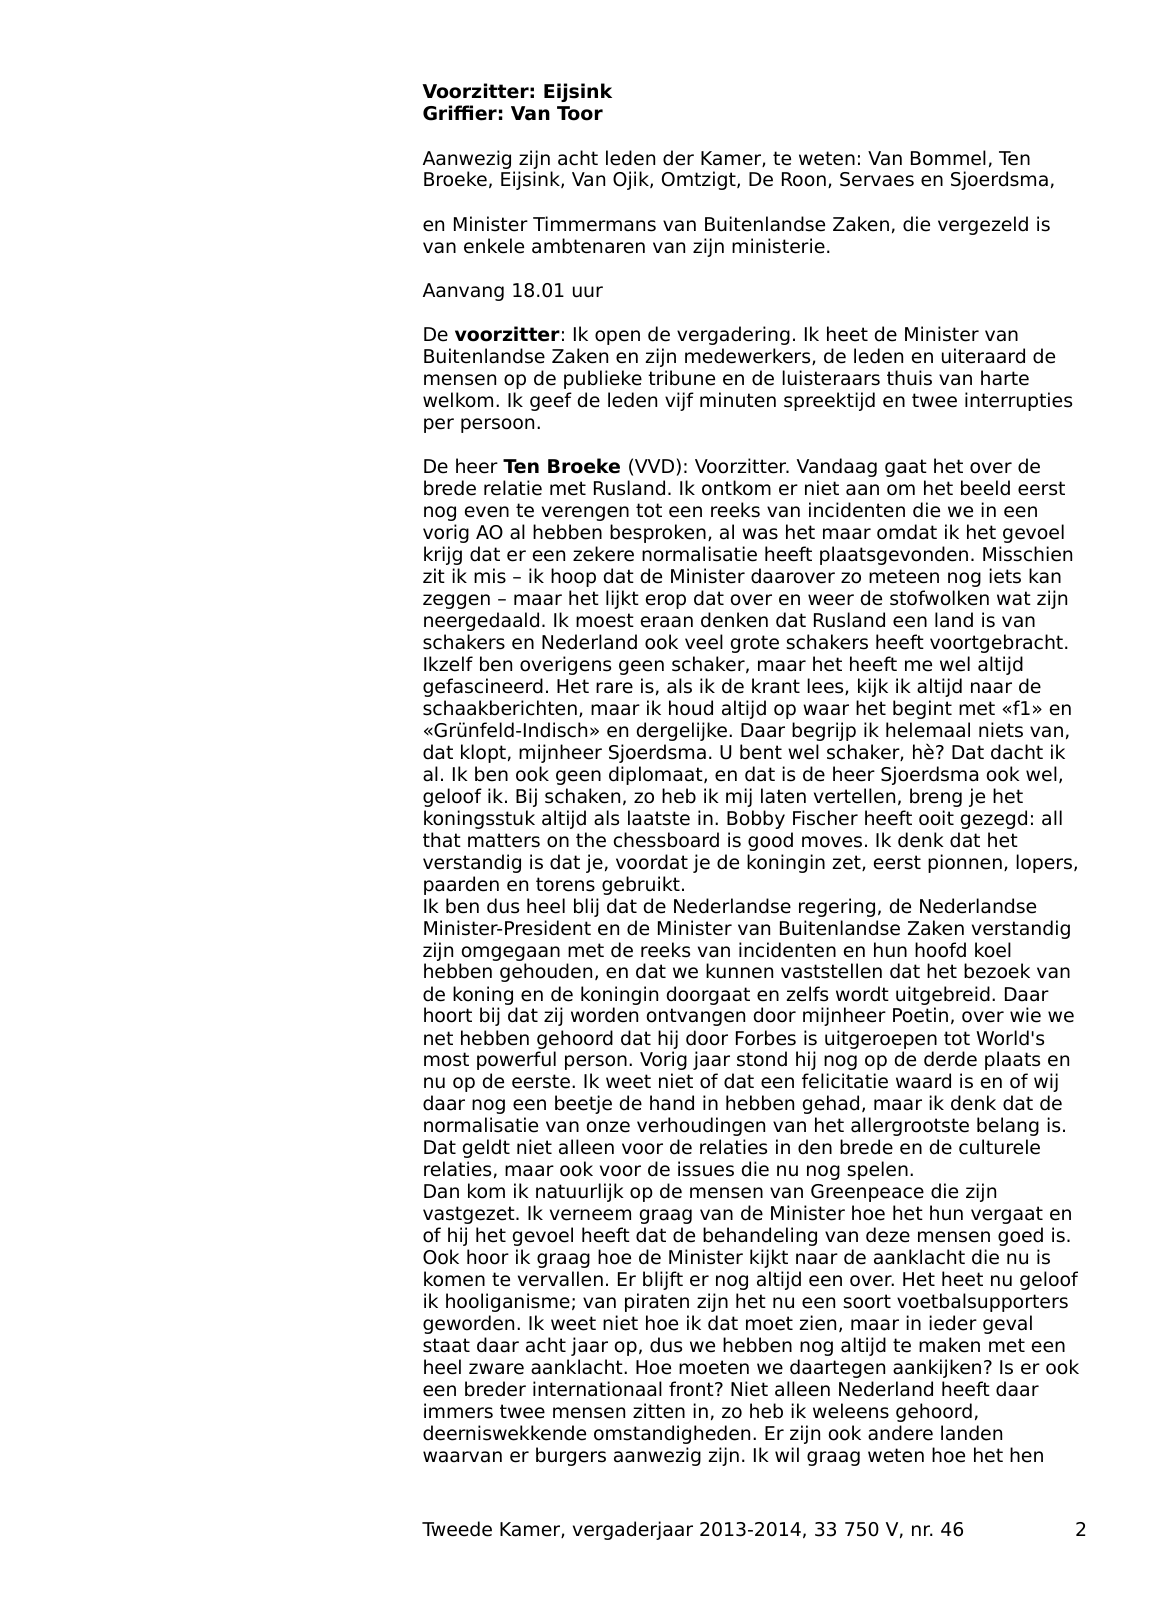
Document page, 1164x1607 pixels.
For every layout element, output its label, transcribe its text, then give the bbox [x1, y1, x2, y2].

text Aanwezig zijn acht leden der Kamer, te weten: Van Bommel, Ten Broeke, Eijsink, Van Ojik, Omtzigt, De Roon, Servaes en Sjoerdsma, [422, 147, 1087, 191]
text De heer Ten Broeke (VVD): Voorzitter. Vandaag gaat het over de brede relatie met Rusland. Ik ontkom er niet aan om het beeld eerst nog even te verengen tot een reeks van incidenten die we in een vorig AO al hebben besproken, al was het maar omdat ik het gevoel krijg dat er een zekere normalisatie heeft plaatsgevonden. Misschien zit ik mis – ik hoop dat de Minister daarover zo meteen nog iets kan zeggen – maar het lijkt erop dat over en weer de stofwolken wat zijn neergedaald. Ik moest eraan denken dat Rusland een land is van schakers en Nederland ook veel grote schakers heeft voortgebracht. Ikzelf ben overigens geen schaker, maar het heeft me wel altijd gefascineerd. Het rare is, als ik de krant lees, kijk ik altijd naar de schaakberichten, maar ik houd altijd op waar het begint met «f1» en «Grünfeld-Indisch» en dergelijke. Daar begrijp ik helemaal niets van, dat klopt, mijnheer Sjoerdsma. U bent wel schaker, hè? Dat dacht ik al. Ik ben ook geen diplomaat, en dat is de heer Sjoerdsma ook wel, geloof ik. Bij schaken, zo heb ik mij laten vertellen, breng je het koningsstuk altijd als laatste in. Bobby Fischer heeft ooit gezegd: all that matters on the chessboard is good moves. Ik denk dat het verstandig is dat je, voordat je de koningin zet, eerst pionnen, lopers, paarden en torens gebruikt. [422, 456, 1087, 896]
text Voorzitter: Eijsink [422, 81, 1087, 103]
text Dan kom ik natuurlijk op de mensen van Greenpeace die zijn vastgezet. Ik verneem graag van de Minister hoe het hun vergaat en of hij het gevoel heeft dat de behandeling van deze mensen goed is. Ook hoor ik graag hoe de Minister kijkt naar de aanklacht die nu is komen te vervallen. Er blijft er nog altijd een over. Het heet nu geloof ik hooliganisme; van piraten zijn het nu een soort voetbalsupporters geworden. Ik weet niet hoe ik dat moet zien, maar in ieder geval staat daar acht jaar op, dus we hebben nog altijd te maken met een heel zware aanklacht. Hoe moeten we daartegen aankijken? Is er ook een breder internationaal front? Niet alleen Nederland heeft daar immers twee mensen zitten in, zo heb ik weleens gehoord, deerniswekkende omstandigheden. Er zijn ook andere landen waarvan er burgers aanwezig zijn. Ik wil graag weten hoe het hen [422, 1181, 1087, 1467]
text en Minister Timmermans van Buitenlandse Zaken, die vergezeld is van enkele ambtenaren van zijn ministerie. [422, 213, 1087, 257]
text De voorzitter: Ik open de vergadering. Ik heet de Minister van Buitenlandse Zaken en zijn medewerkers, de leden en uiteraard de mensen op de publieke tribune en de luisteraars thuis van harte welkom. Ik geef de leden vijf minuten spreektijd en twee interrupties per persoon. [422, 324, 1087, 434]
text Ik ben dus heel blij dat de Nederlandse regering, de Nederlandse Minister-President en de Minister van Buitenlandse Zaken verstandig zijn omgegaan met de reeks van incidenten en hun hoofd koel hebben gehouden, en dat we kunnen vaststellen dat het bezoek van de koning en de koningin doorgaat en zelfs wordt uitgebreid. Daar hoort bij dat zij worden ontvangen door mijnheer Poetin, over wie we net hebben gehoord dat hij door Forbes is uitgeroepen tot World's most powerful person. Vorig jaar stond hij nog op de derde plaats en nu op de eerste. Ik weet niet of dat een felicitatie waard is en of wij daar nog een beetje de hand in hebben gehad, maar ik denk dat de normalisatie van onze verhoudingen van het allergrootste belang is. Dat geldt niet alleen voor de relaties in den brede en de culturele relaties, maar ook voor de issues die nu nog spelen. [422, 896, 1087, 1181]
text Aanvang 18.01 uur [422, 280, 1087, 302]
text Griffier: Van Toor [422, 103, 1087, 125]
